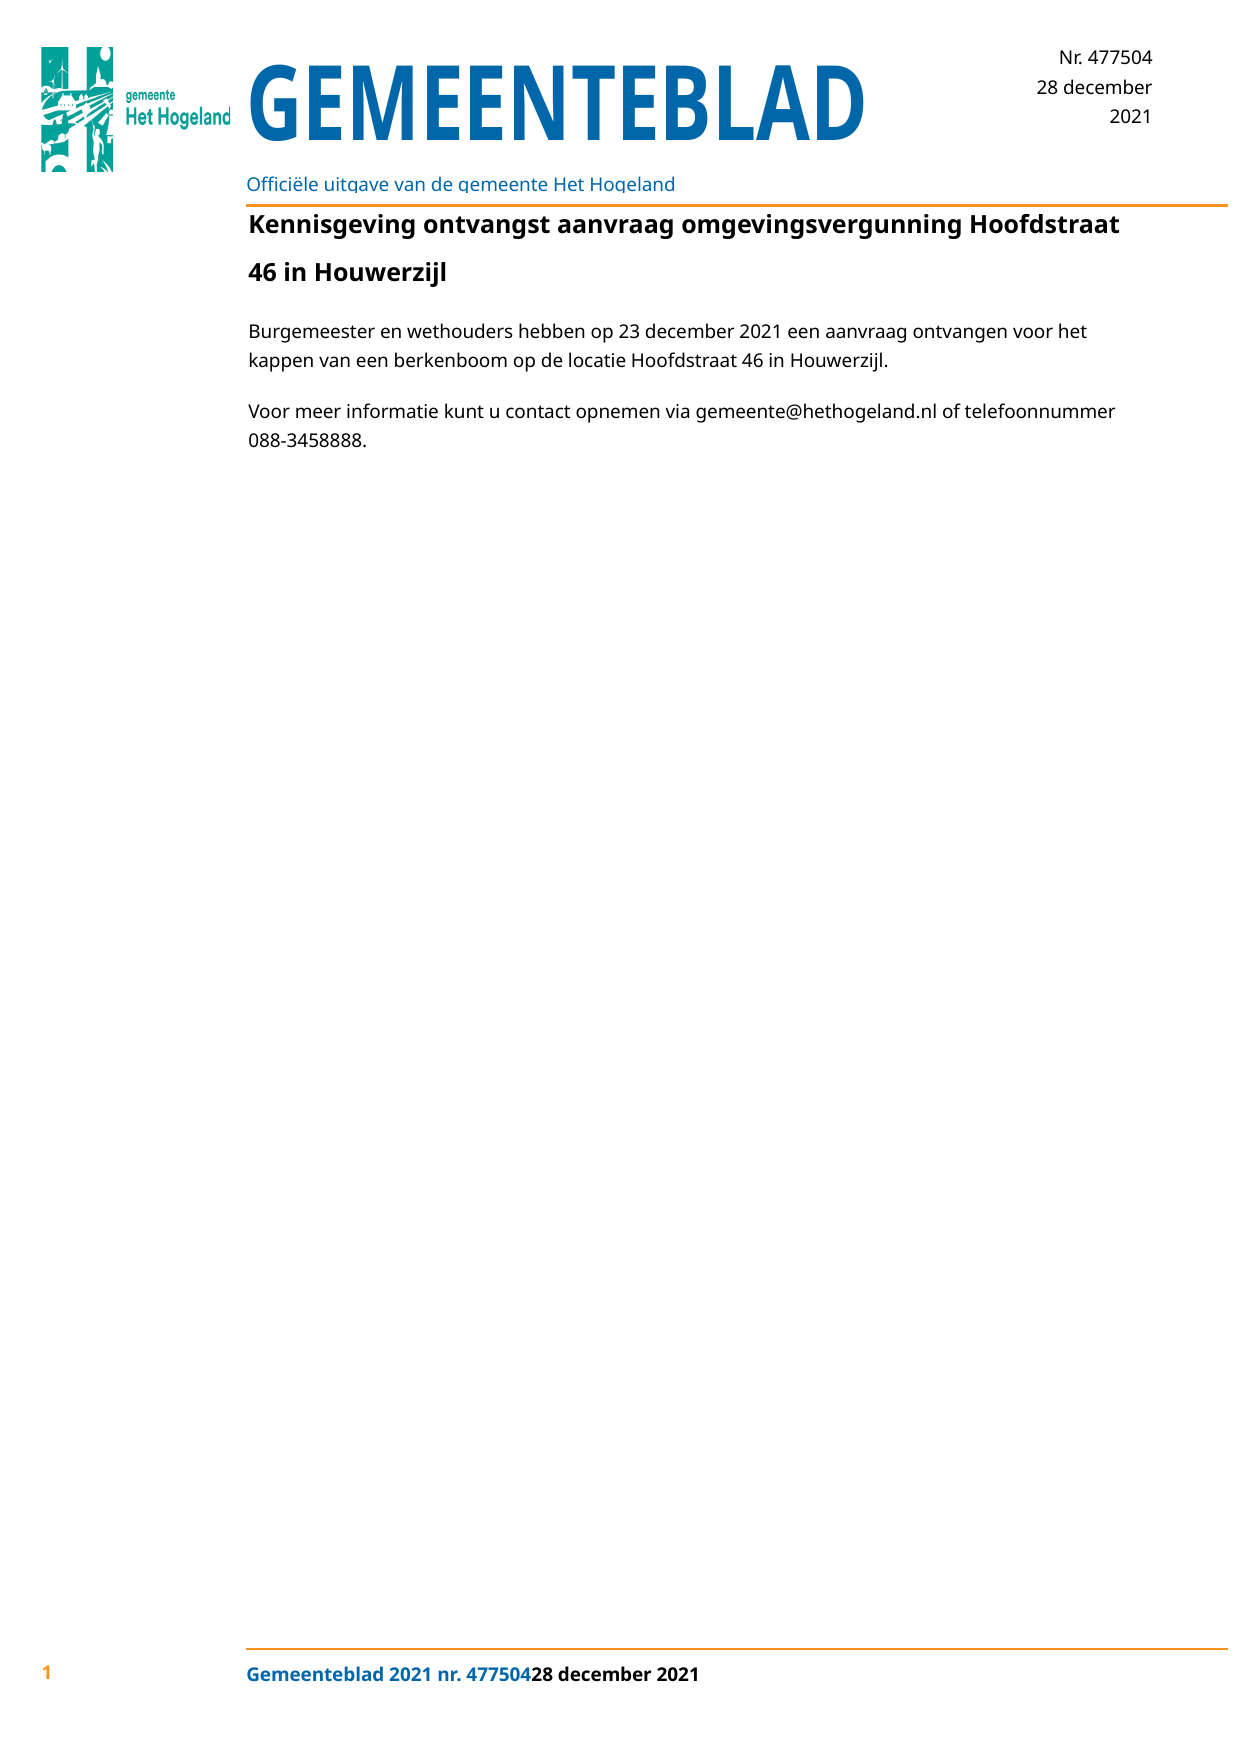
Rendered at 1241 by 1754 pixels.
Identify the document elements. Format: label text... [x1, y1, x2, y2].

picture [41, 47, 231, 172]
text Burgemeester en wethouders hebben op 23 december 2021 een aanvraag ontvangen voor het kappen van een berkenboom op de locatie Hoofdstraat 46 in Houwerzijl. [248, 318, 1152, 373]
text Kennisgeving ontvangst aanvraag omgevingsvergunning Hoofdstraat 46 in Houwerzijl [248, 207, 1152, 288]
text Voor meer informatie kunt u contact opnemen via gemeente@hethogeland.nl of telefoonnummer 088-3458888. [248, 398, 1152, 453]
